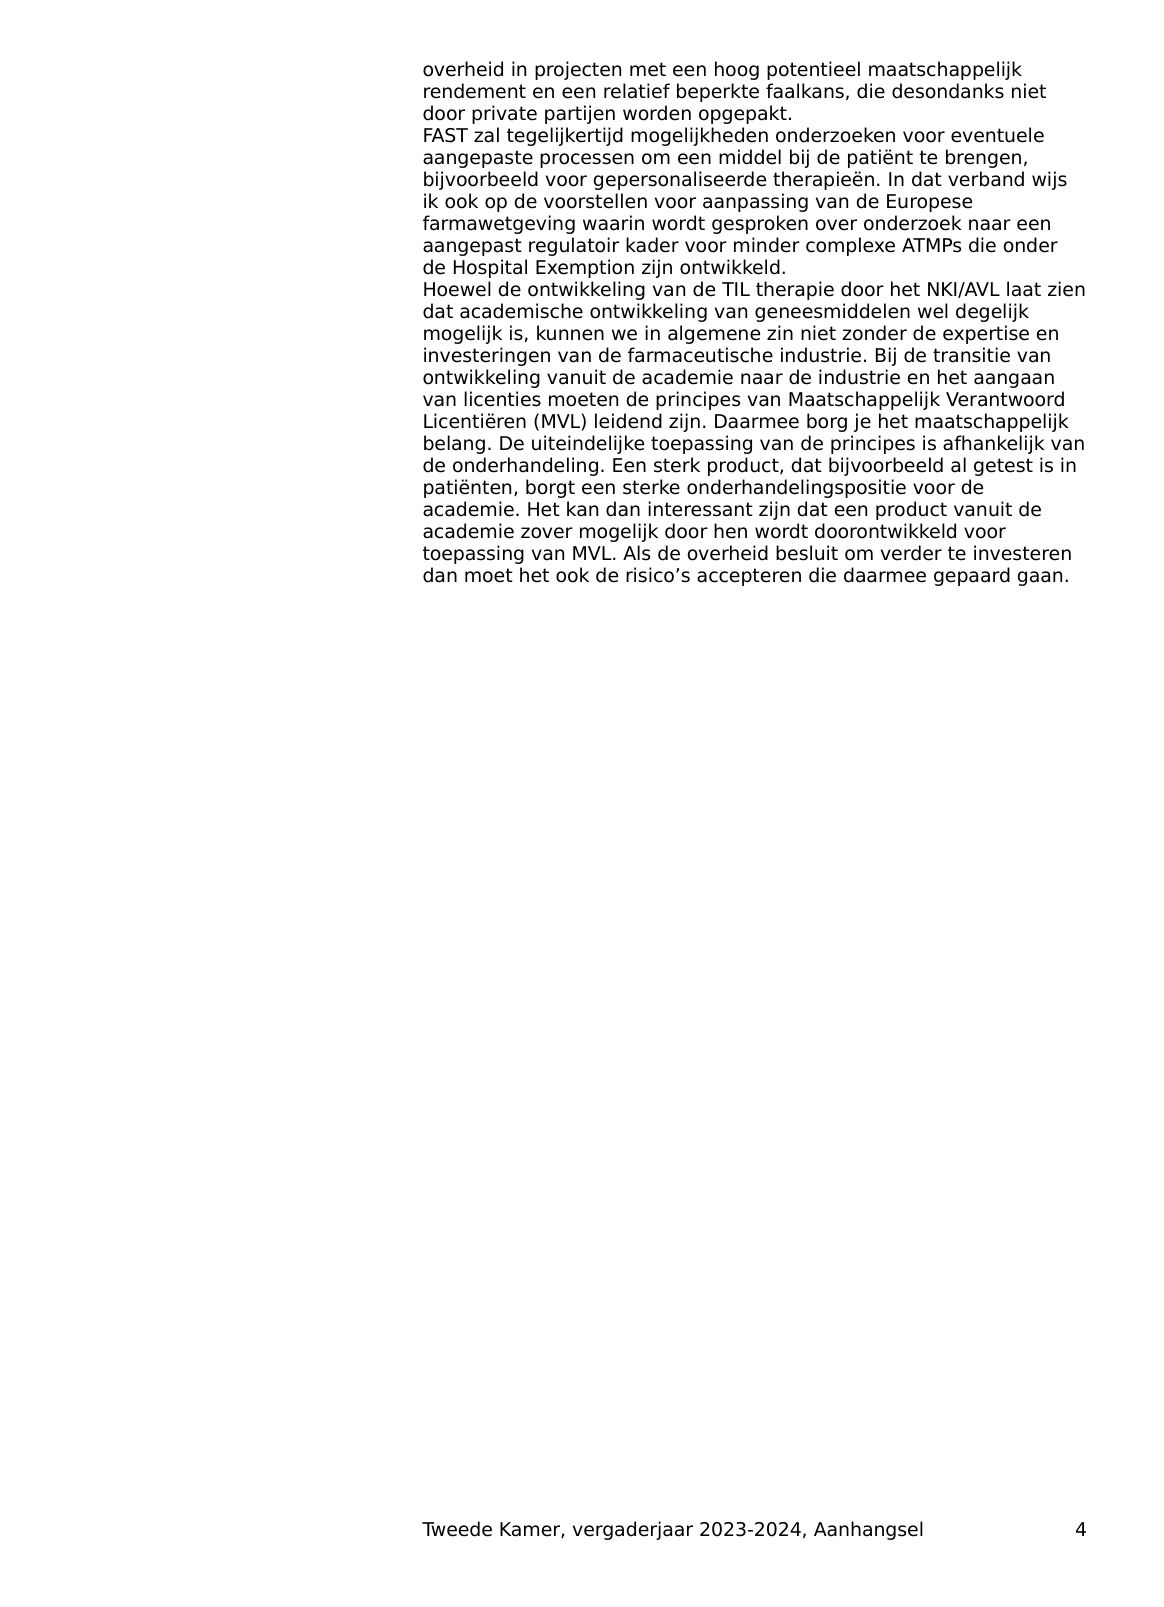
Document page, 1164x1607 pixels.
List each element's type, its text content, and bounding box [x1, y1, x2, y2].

text overheid in projecten met een hoog potentieel maatschappelijk rendement en een relatief beperkte faalkans, die desondanks niet door private partijen worden opgepakt. [422, 59, 1087, 125]
text FAST zal tegelijkertijd mogelijkheden onderzoeken voor eventuele aangepaste processen om een middel bij de patiënt te brengen, bijvoorbeeld voor gepersonaliseerde therapieën. In dat verband wijs ik ook op de voorstellen voor aanpassing van de Europese farmawetgeving waarin wordt gesproken over onderzoek naar een aangepast regulatoir kader voor minder complexe ATMPs die onder de Hospital Exemption zijn ontwikkeld. [422, 125, 1087, 279]
text Hoewel de ontwikkeling van de TIL therapie door het NKI/AVL laat zien dat academische ontwikkeling van geneesmiddelen wel degelijk mogelijk is, kunnen we in algemene zin niet zonder de expertise en investeringen van de farmaceutische industrie. Bij de transitie van ontwikkeling vanuit de academie naar de industrie en het aangaan van licenties moeten de principes van Maatschappelijk Verantwoord Licentiëren (MVL) leidend zijn. Daarmee borg je het maatschappelijk belang. De uiteindelijke toepassing van de principes is afhankelijk van de onderhandeling. Een sterk product, dat bijvoorbeeld al getest is in patiënten, borgt een sterke onderhandelingspositie voor de academie. Het kan dan interessant zijn dat een product vanuit de academie zover mogelijk door hen wordt doorontwikkeld voor toepassing van MVL. Als de overheid besluit om verder te investeren dan moet het ook de risico’s accepteren die daarmee gepaard gaan. [422, 279, 1087, 587]
